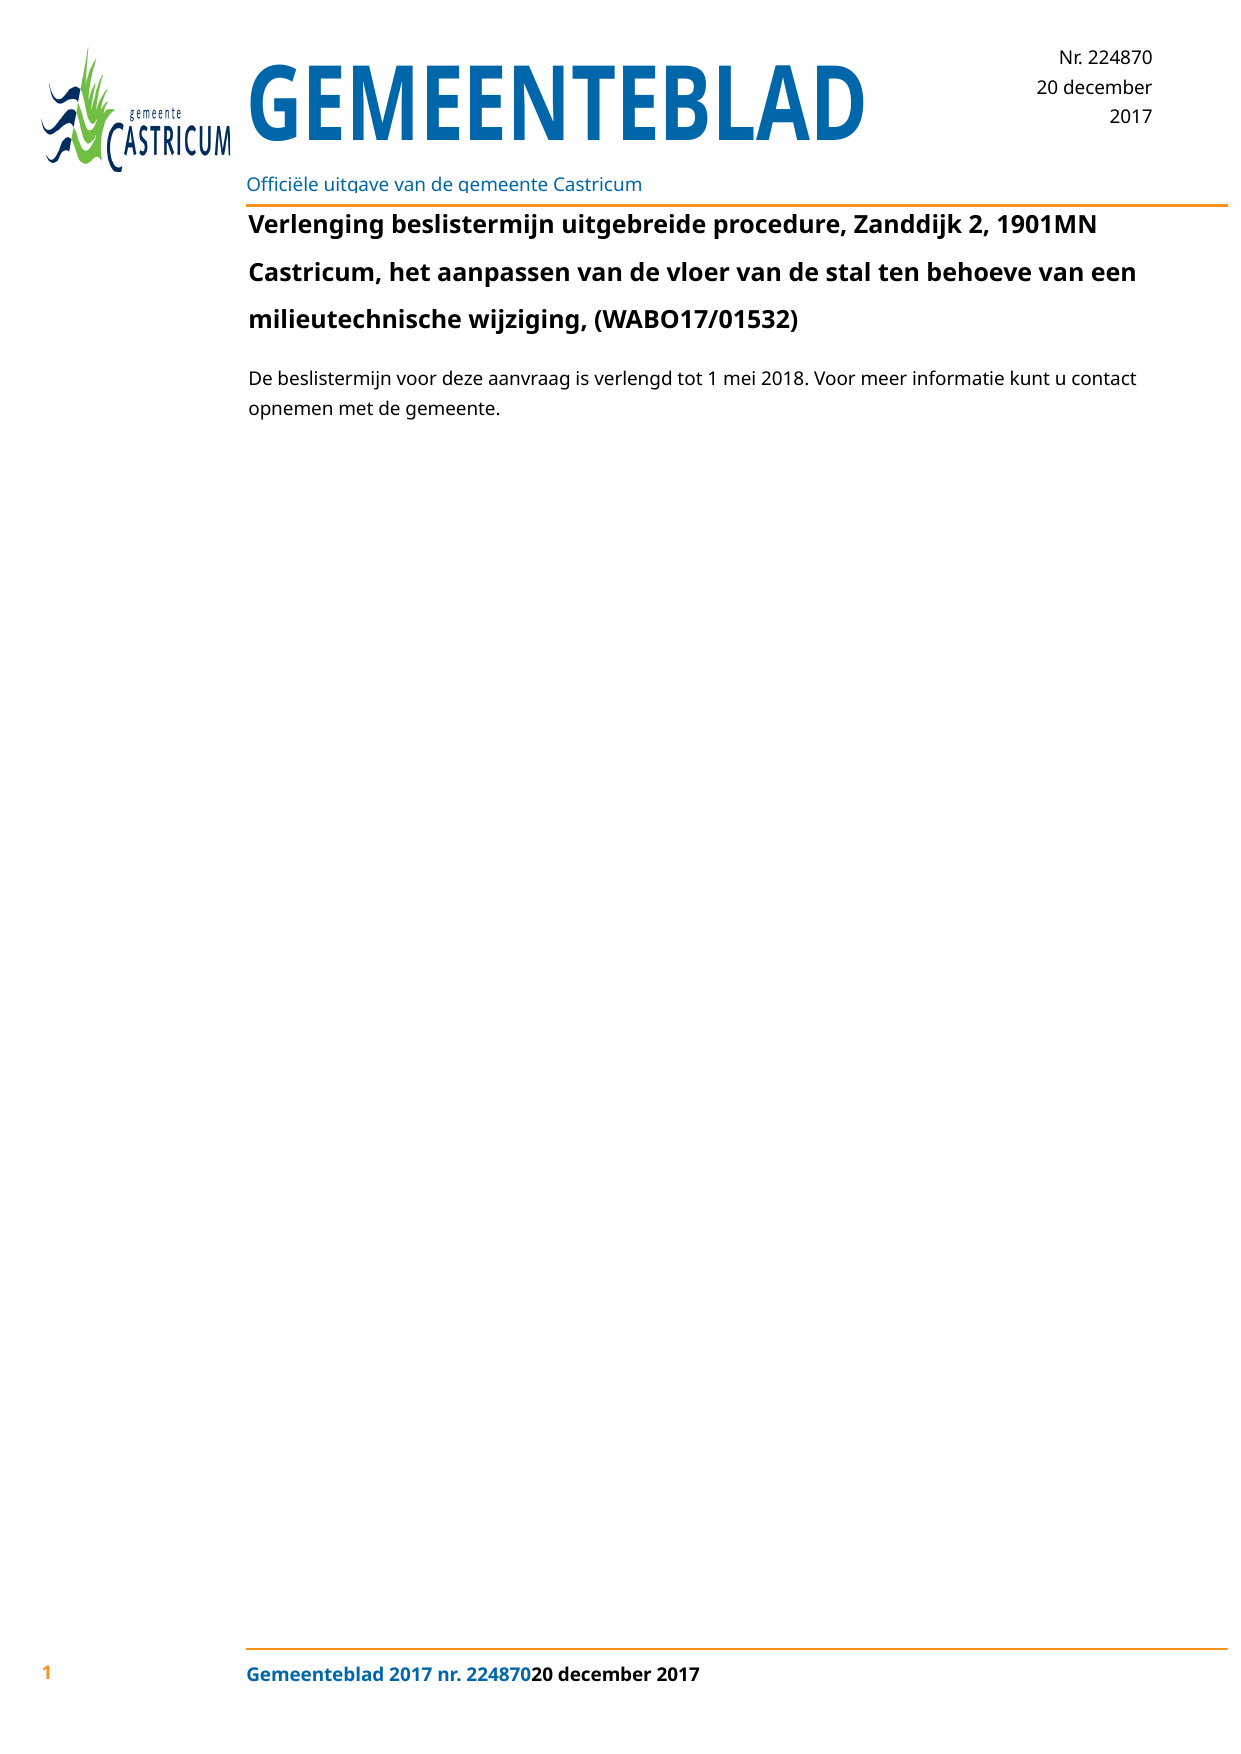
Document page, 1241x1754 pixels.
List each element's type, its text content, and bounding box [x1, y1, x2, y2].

text De beslistermijn voor deze aanvraag is verlengd tot 1 mei 2018. Voor meer informatie kunt u contact opnemen met de gemeente. [248, 366, 1152, 421]
text Verlenging beslistermijn uitgebreide procedure, Zanddijk 2, 1901MN Castricum, het aanpassen van de vloer van de stal ten behoeve van een milieutechnische wijziging, (WABO17/01532) [248, 207, 1152, 336]
picture [41, 47, 231, 172]
